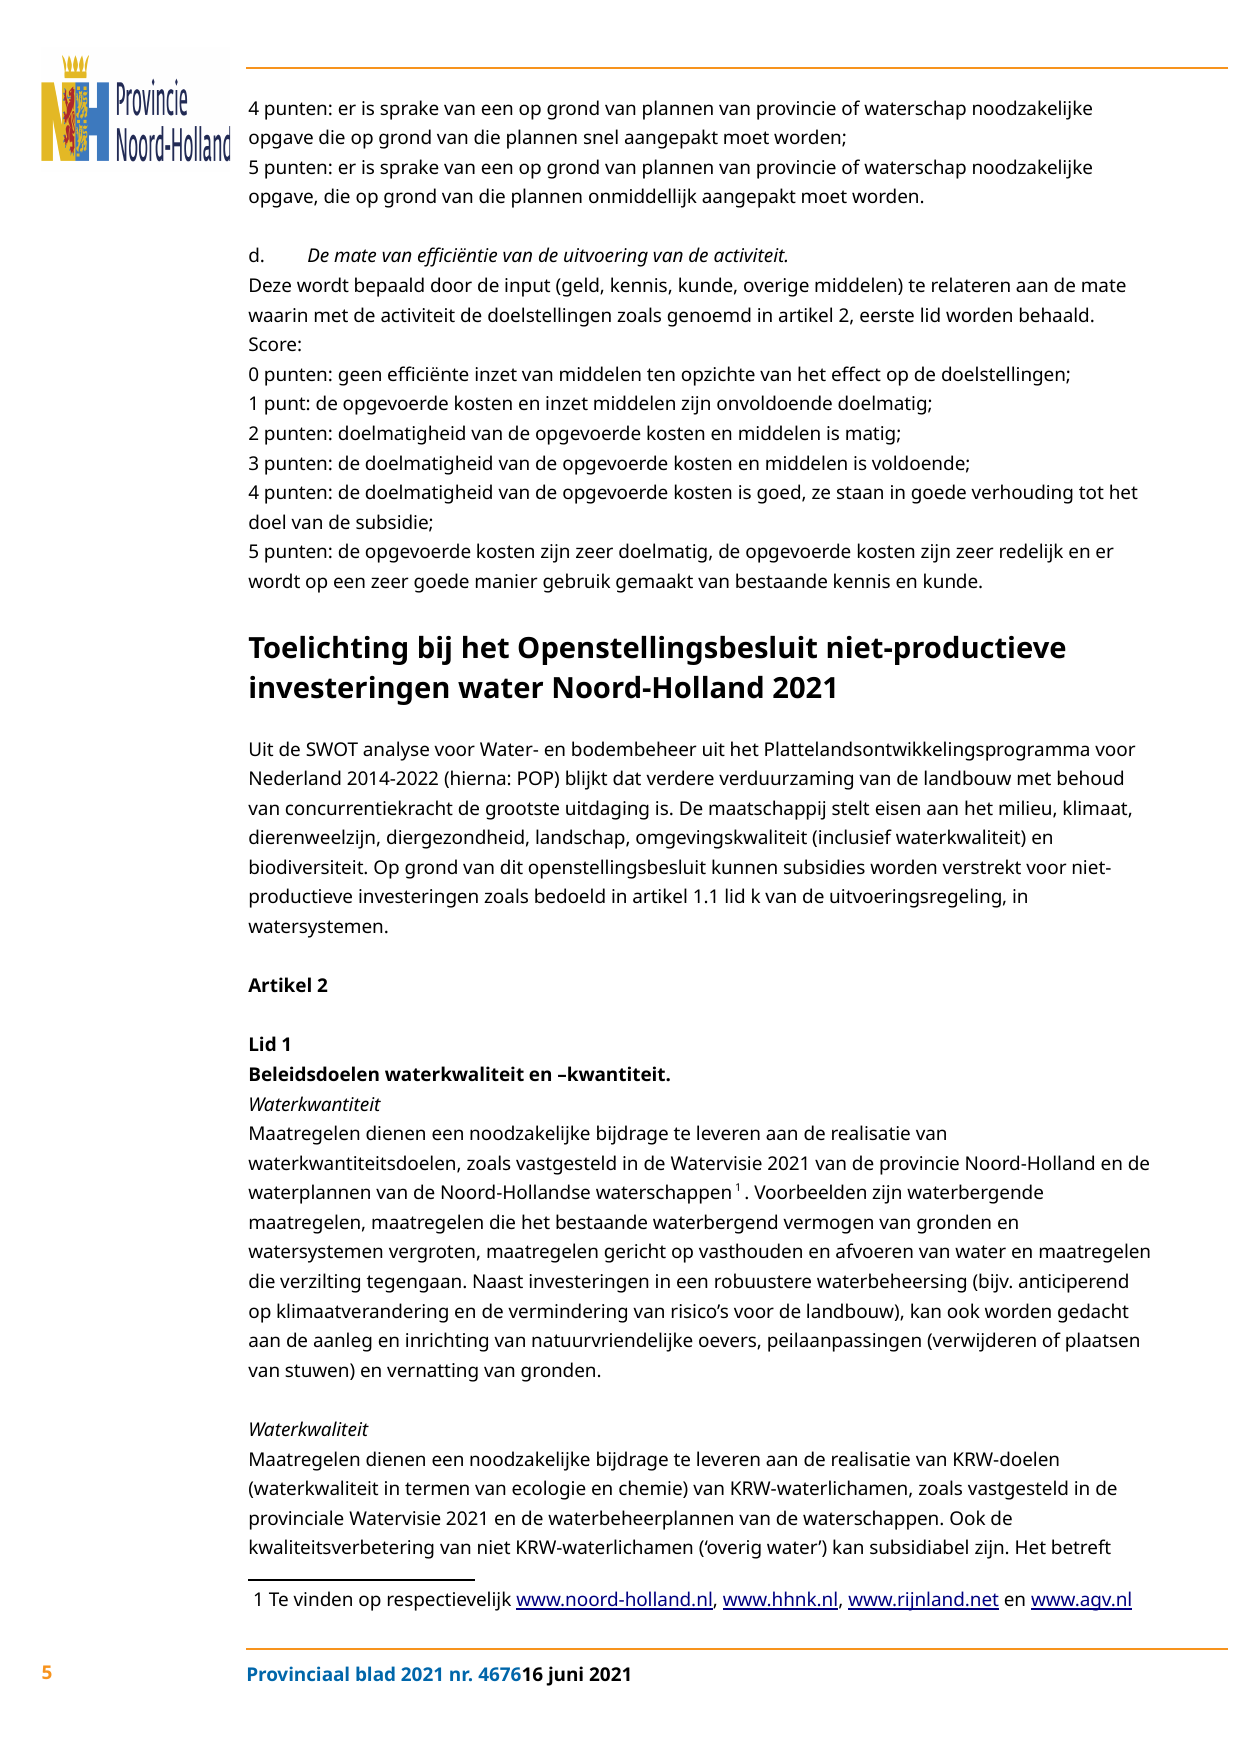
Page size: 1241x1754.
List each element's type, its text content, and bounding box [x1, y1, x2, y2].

list De mate van efficiëntie van de uitvoering van de activiteit. [248, 243, 1152, 268]
text Waterkwaliteit [248, 1416, 1152, 1442]
text Te vinden op respectievelijk www.noord-holland.nl, www.hhnk.nl, www.rijnland.net en www.agv.nl [248, 1586, 1152, 1612]
text 4 punten: de doelmatigheid van de opgevoerde kosten is goed, ze staan in goede verhouding tot het doel van de subsidie; [248, 479, 1152, 535]
text 3 punten: de doelmatigheid van de opgevoerde kosten en middelen is voldoende; [248, 450, 1152, 476]
text Artikel 2 [248, 972, 1152, 998]
text Lid 1 [248, 1032, 1152, 1057]
text 1 punt: de opgevoerde kosten en inzet middelen zijn onvoldoende doelmatig; [248, 391, 1152, 416]
text Maatregelen dienen een noodzakelijke bijdrage te leveren aan de realisatie van waterkwantiteitsdoelen, zoals vastgesteld in de Watervisie 2021 van de provincie Noord-Holland en de waterplannen van de Noord-Hollandse waterschappen. Voorbeelden zijn waterbergende maatregelen, maatregelen die het bestaande waterbergend vermogen van gronden en watersystemen vergroten, maatregelen gericht op vasthouden en afvoeren van water en maatregelen die verzilting tegengaan. Naast investeringen in een robuustere waterbeheersing (bijv. anticiperend op klimaatverandering en de vermindering van risico’s voor de landbouw), kan ook worden gedacht aan de aanleg en inrichting van natuurvriendelijke oevers, peilaanpassingen (verwijderen of plaatsen van stuwen) en vernatting van gronden. [248, 1120, 1152, 1383]
picture [41, 47, 231, 172]
text Toelichting bij het Openstellingsbesluit niet-productieve investeringen water Noord-Holland 2021 [248, 627, 1152, 707]
text 4 punten: er is sprake van een op grond van plannen van provincie of waterschap noodzakelijke opgave die op grond van die plannen snel aangepakt moet worden; [248, 95, 1152, 150]
text 2 punten: doelmatigheid van de opgevoerde kosten en middelen is matig; [248, 420, 1152, 446]
text 5 punten: er is sprake van een op grond van plannen van provincie of waterschap noodzakelijke opgave, die op grond van die plannen onmiddellijk aangepakt moet worden. [248, 154, 1152, 209]
text Uit de SWOT analyse voor Water- en bodembeheer uit het Plattelandsontwikkelingsprogramma voor Nederland 2014-2022 (hierna: POP) blijkt dat verdere verduurzaming van de landbouw met behoud van concurrentiekracht de grootste uitdaging is. De maatschappij stelt eisen aan het milieu, klimaat, dierenweelzijn, diergezondheid, landschap, omgevingskwaliteit (inclusief waterkwaliteit) en biodiversiteit. Op grond van dit openstellingsbesluit kunnen subsidies worden verstrekt voor niet-productieve investeringen zoals bedoeld in artikel 1.1 lid k van de uitvoeringsregeling, in watersystemen. [248, 736, 1152, 939]
text Deze wordt bepaald door de input (geld, kennis, kunde, overige middelen) te relateren aan de mate waarin met de activiteit de doelstellingen zoals genoemd in artikel 2, eerste lid worden behaald. Score: [248, 272, 1152, 357]
text Beleidsdoelen waterkwaliteit en –kwantiteit. [248, 1061, 1152, 1087]
text Waterkwantiteit [248, 1091, 1152, 1117]
text Maatregelen dienen een noodzakelijke bijdrage te leveren aan de realisatie van KRW-doelen (waterkwaliteit in termen van ecologie en chemie) van KRW-waterlichamen, zoals vastgesteld in de provinciale Watervisie 2021 en de waterbeheerplannen van de waterschappen. Ook de kwaliteitsverbetering van niet KRW-waterlichamen (‘overig water’) kan subsidiabel zijn. Het betreft [248, 1446, 1152, 1560]
text 0 punten: geen efficiënte inzet van middelen ten opzichte van het effect op de doelstellingen; [248, 361, 1152, 387]
text 5 punten: de opgevoerde kosten zijn zeer doelmatig, de opgevoerde kosten zijn zeer redelijk en er wordt op een zeer goede manier gebruik gemaakt van bestaande kennis en kunde. [248, 538, 1152, 594]
